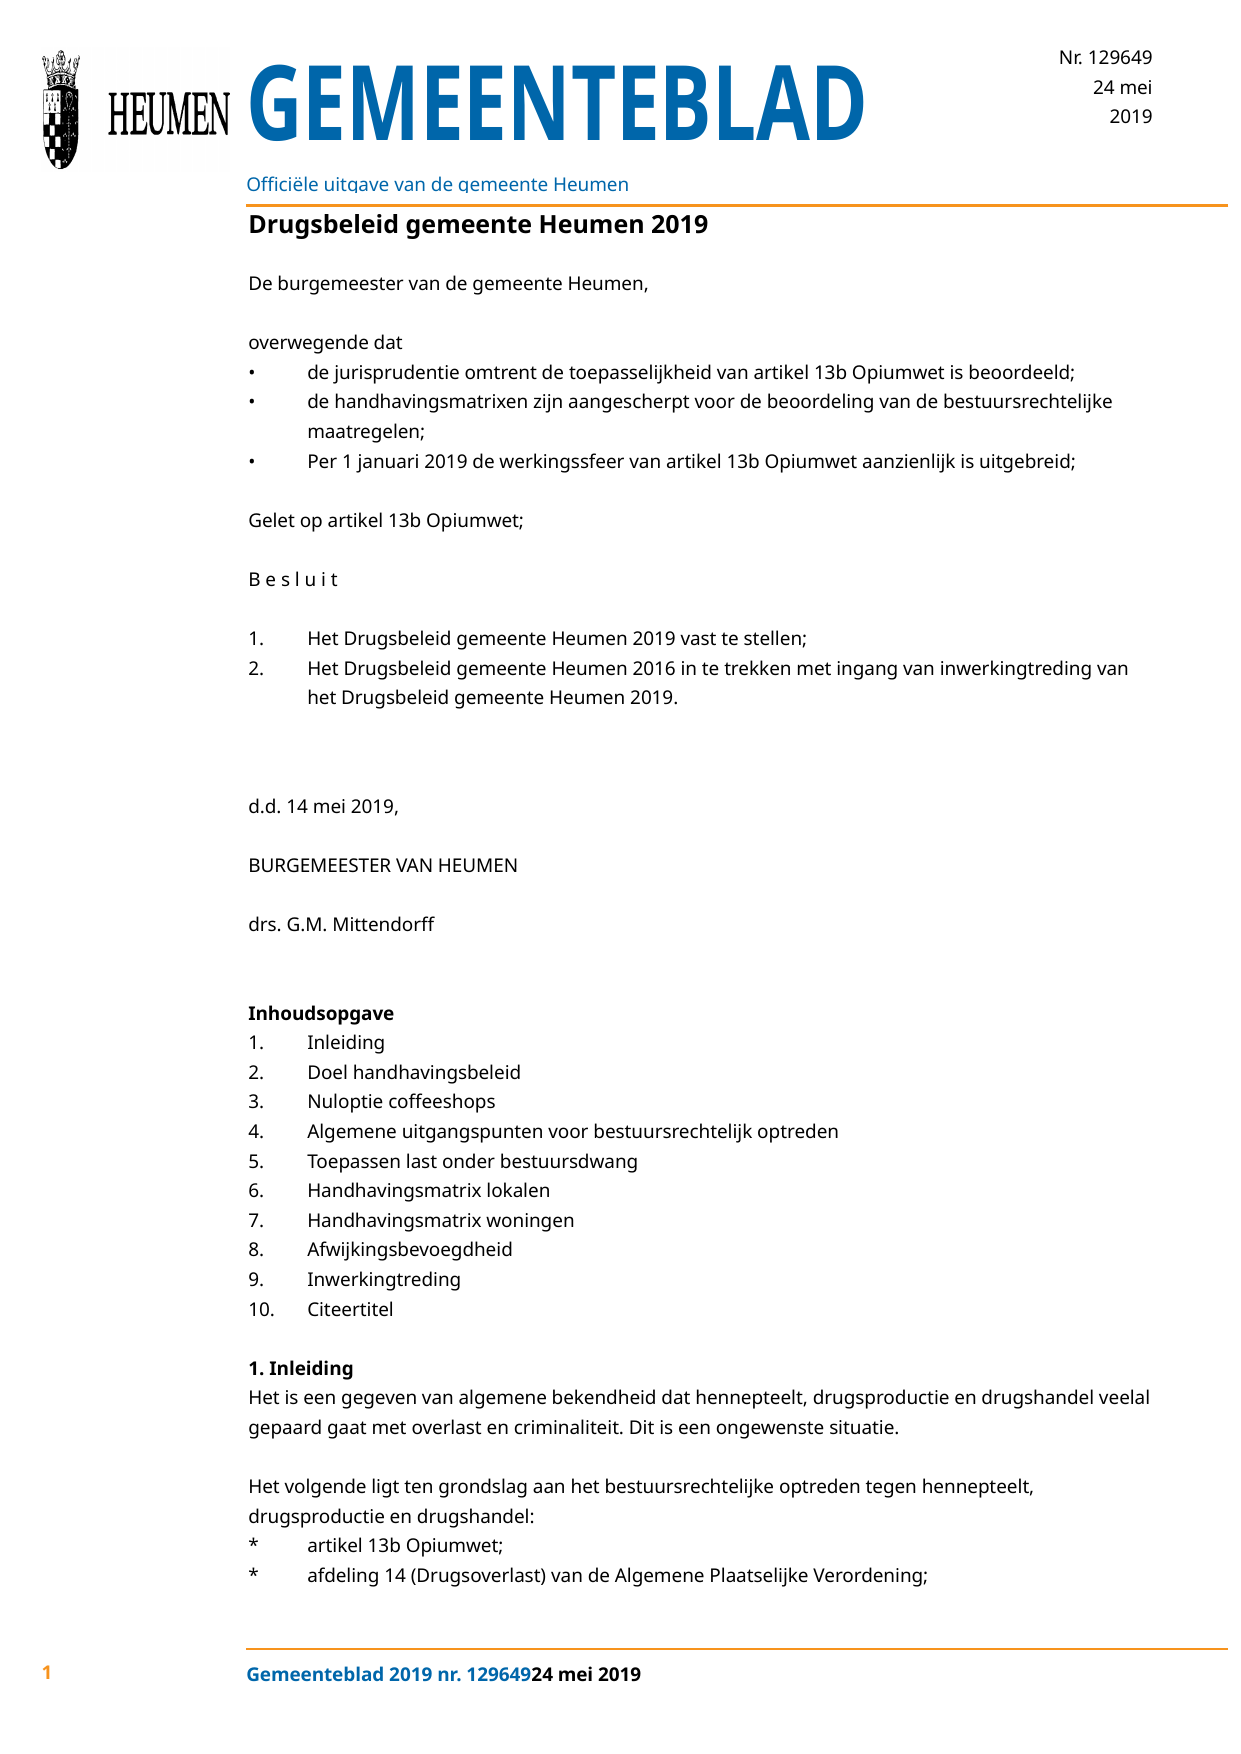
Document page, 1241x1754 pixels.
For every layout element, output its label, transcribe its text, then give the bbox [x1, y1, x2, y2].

list Inleiding [248, 1029, 1152, 1055]
list Afwijkingsbevoegdheid [248, 1237, 1152, 1262]
text 1. Inleiding [248, 1355, 1152, 1381]
list Per 1 januari 2019 de werkingssfeer van artikel 13b Opiumwet aanzienlijk is uitgebreid; [248, 448, 1152, 473]
text BURGEMEESTER VAN HEUMEN [248, 852, 1152, 878]
list Toepassen last onder bestuursdwang [248, 1148, 1152, 1174]
text drs. G.M. Mittendorff [248, 911, 1152, 937]
text overwegende dat [248, 329, 1152, 355]
text Het is een gegeven van algemene bekendheid dat hennepteelt, drugsproductie en drugshandel veelal gepaard gaat met overlast en criminaliteit. Dit is een ongewenste situatie. [248, 1384, 1152, 1440]
text B e s l u i t [248, 566, 1152, 592]
list afdeling 14 (Drugsoverlast) van de Algemene Plaatselijke Verordening; [248, 1562, 1152, 1588]
list Handhavingsmatrix woningen [248, 1207, 1152, 1233]
list Citeertitel [248, 1296, 1152, 1322]
list artikel 13b Opiumwet; [248, 1532, 1152, 1558]
text Gelet op artikel 13b Opiumwet; [248, 507, 1152, 533]
list Nuloptie coffeeshops [248, 1089, 1152, 1114]
text Inhoudsopgave [248, 1000, 1152, 1026]
list Algemene uitgangspunten voor bestuursrechtelijk optreden [248, 1118, 1152, 1144]
list Handhavingsmatrix lokalen [248, 1177, 1152, 1203]
text d.d. 14 mei 2019, [248, 793, 1152, 819]
list Het Drugsbeleid gemeente Heumen 2019 vast te stellen; [248, 625, 1152, 651]
text Drugsbeleid gemeente Heumen 2019 [248, 207, 1152, 241]
list Het Drugsbeleid gemeente Heumen 2016 in te trekken met ingang van inwerkingtreding van het Drugsbeleid gemeente Heumen 2019. [248, 655, 1152, 710]
list de handhavingsmatrixen zijn aangescherpt voor de beoordeling van de bestuursrechtelijke maatregelen; [248, 389, 1152, 444]
text Het volgende ligt ten grondslag aan het bestuursrechtelijke optreden tegen hennepteelt, drugsproductie en drugshandel: [248, 1473, 1152, 1529]
text De burgemeester van de gemeente Heumen, [248, 270, 1152, 296]
list de jurisprudentie omtrent de toepasselijkheid van artikel 13b Opiumwet is beoordeeld; [248, 359, 1152, 385]
list Doel handhavingsbeleid [248, 1059, 1152, 1085]
list Inwerkingtreding [248, 1266, 1152, 1292]
picture [41, 47, 231, 172]
